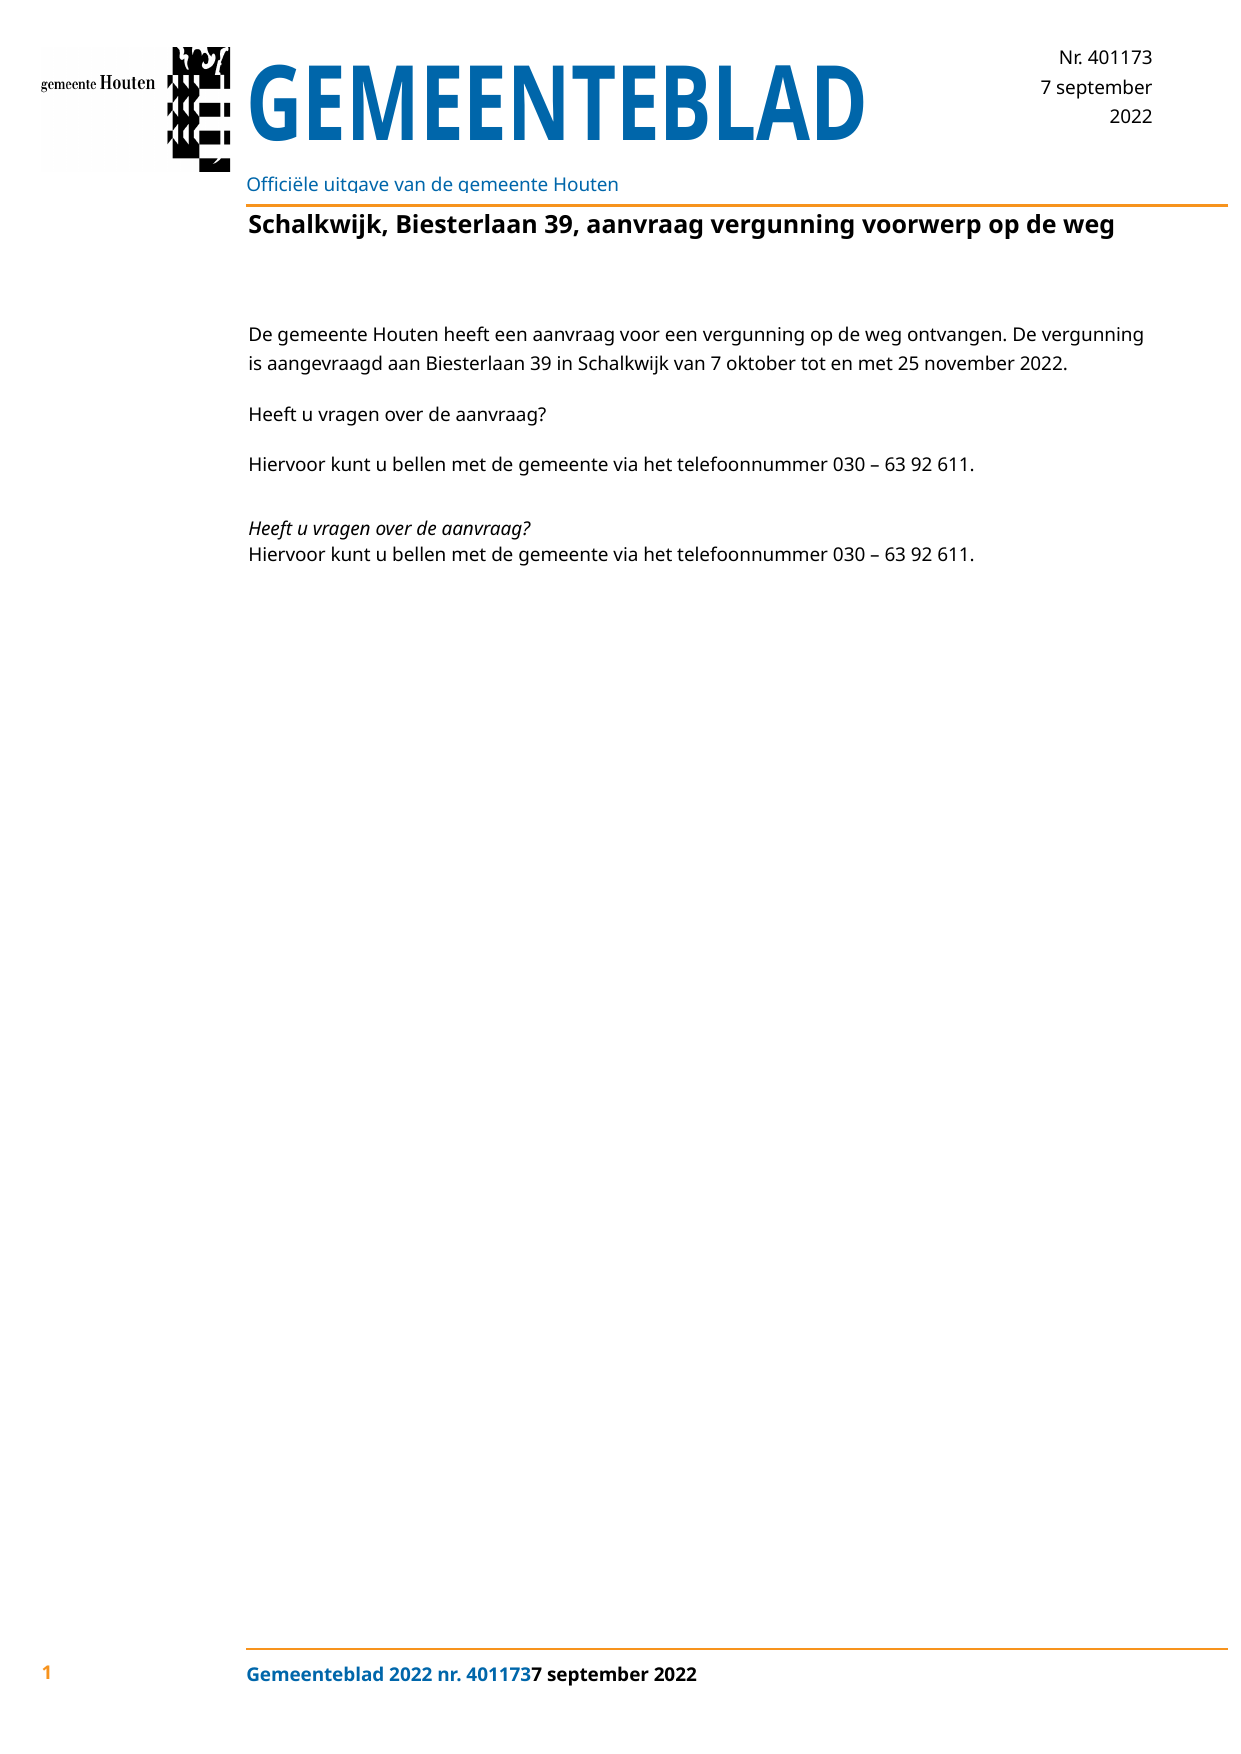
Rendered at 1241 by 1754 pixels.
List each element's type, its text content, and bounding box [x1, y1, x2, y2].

text Heeft u vragen over de aanvraag? [248, 515, 1152, 541]
text De gemeente Houten heeft een aanvraag voor een vergunning op de weg ontvangen. De vergunning is aangevraagd aan Biesterlaan 39 in Schalkwijk van 7 oktober tot en met 25 november 2022. [248, 321, 1152, 376]
text Hiervoor kunt u bellen met de gemeente via het telefoonnummer 030 – 63 92 611. [248, 541, 1152, 567]
text Schalkwijk, Biesterlaan 39, aanvraag vergunning voorwerp op de weg [248, 207, 1152, 241]
text Hiervoor kunt u bellen met de gemeente via het telefoonnummer 030 – 63 92 611. [248, 451, 1152, 477]
picture [41, 47, 231, 172]
text Heeft u vragen over de aanvraag? [248, 401, 1152, 426]
